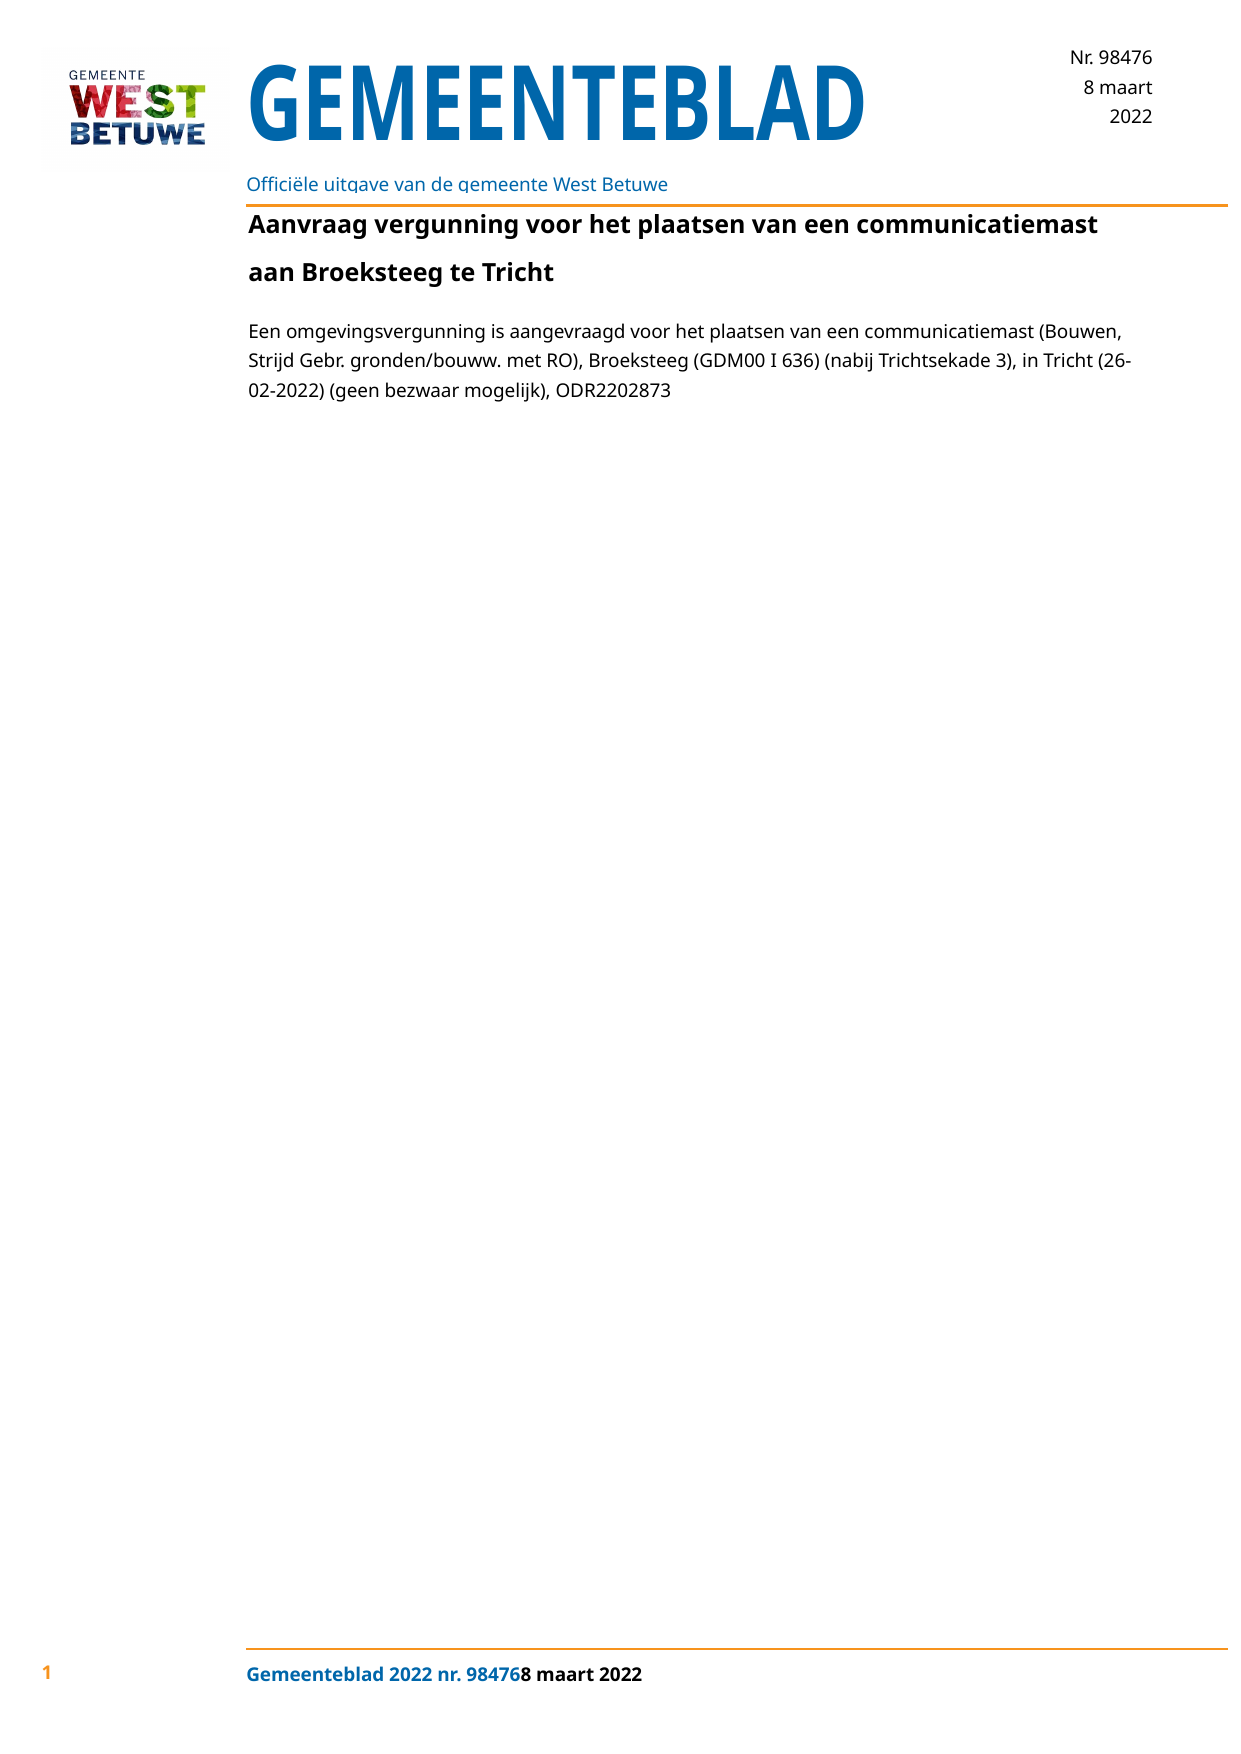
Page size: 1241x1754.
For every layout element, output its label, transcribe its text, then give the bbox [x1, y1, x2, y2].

text Een omgevingsvergunning is aangevraagd voor het plaatsen van een communicatiemast (Bouwen, Strijd Gebr. gronden/bouww. met RO), Broeksteeg (GDM00 I 636) (nabij Trichtsekade 3), in Tricht (26-02-2022) (geen bezwaar mogelijk), ODR2202873 [248, 318, 1152, 403]
text Aanvraag vergunning voor het plaatsen van een communicatiemast aan Broeksteeg te Tricht [248, 207, 1152, 288]
picture [41, 47, 231, 172]
